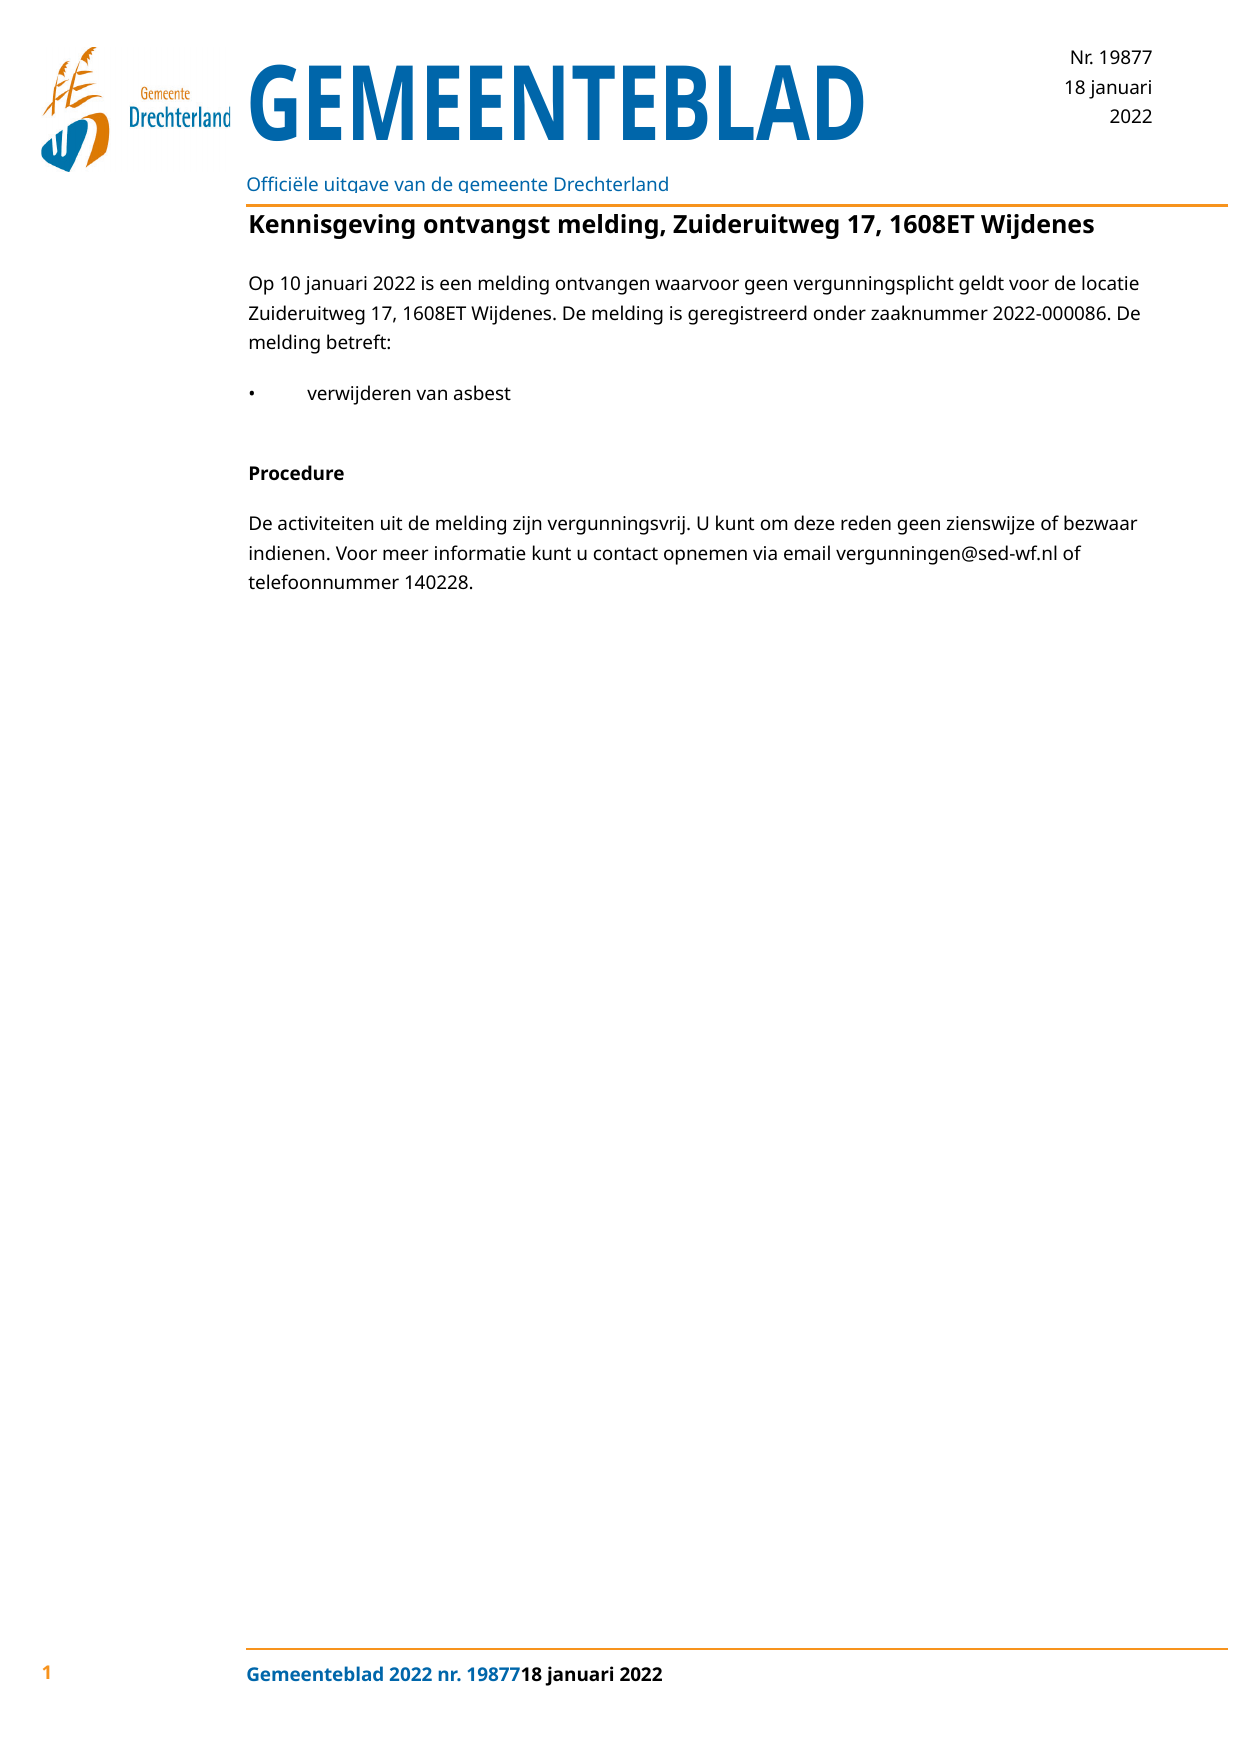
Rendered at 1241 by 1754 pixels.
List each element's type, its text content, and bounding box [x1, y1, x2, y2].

picture [41, 47, 231, 172]
text Procedure [248, 460, 1152, 486]
text Kennisgeving ontvangst melding, Zuideruitweg 17, 1608ET Wijdenes [248, 207, 1152, 241]
picture [226, 115, 231, 124]
text De activiteiten uit de melding zijn vergunningsvrij. U kunt om deze reden geen zienswijze of bezwaar indienen. Voor meer informatie kunt u contact opnemen via email vergunningen@sed-wf.nl of telefoonnummer 140228. [248, 510, 1152, 595]
text Op 10 januari 2022 is een melding ontvangen waarvoor geen vergunningsplicht geldt voor de locatie Zuideruitweg 17, 1608ET Wijdenes. De melding is geregistreerd onder zaaknummer 2022-000086. De melding betreft: [248, 270, 1152, 355]
picture [41, 158, 64, 172]
list verwijderen van asbest [248, 380, 1152, 406]
